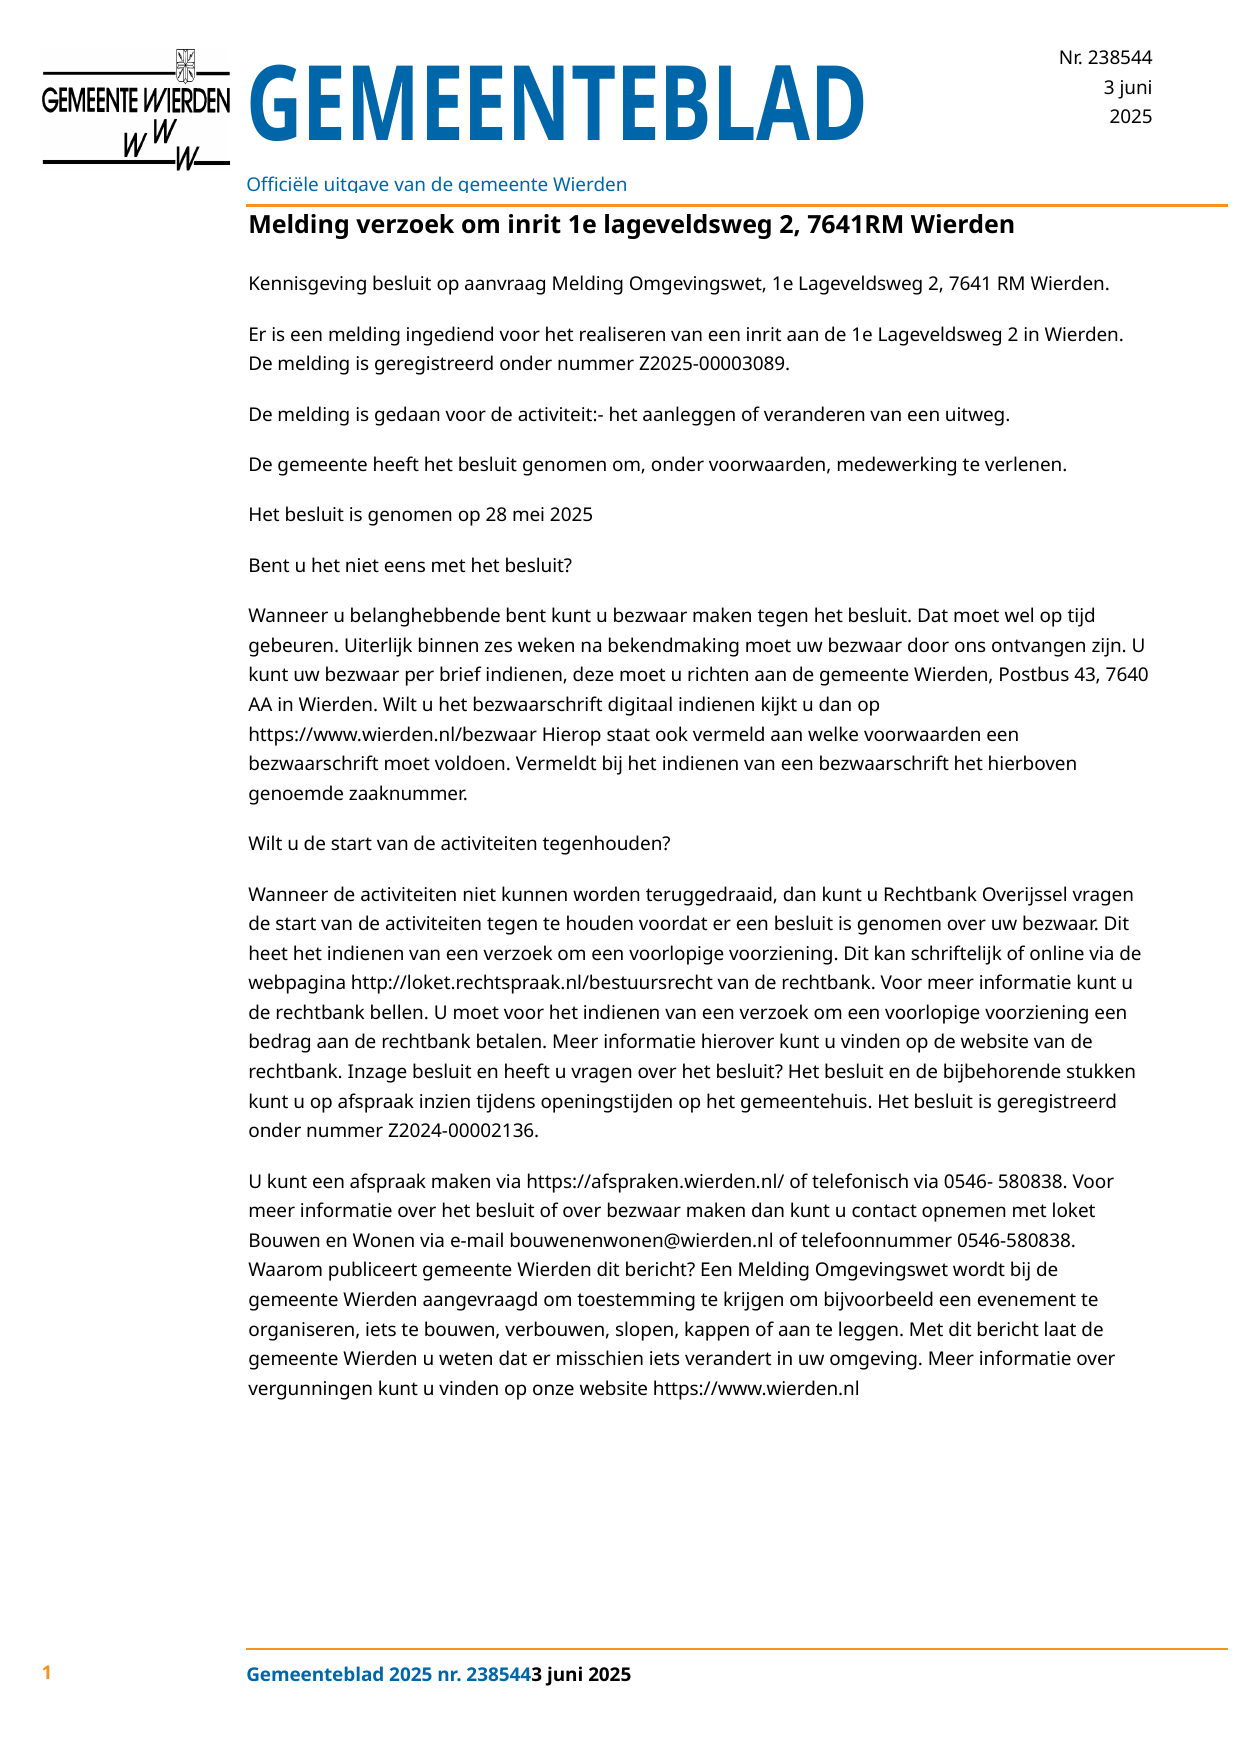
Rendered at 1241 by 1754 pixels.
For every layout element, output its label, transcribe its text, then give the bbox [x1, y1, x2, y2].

text U kunt een afspraak maken via https://afspraken.wierden.nl/ of telefonisch via 0546- 580838. Voor meer informatie over het besluit of over bezwaar maken dan kunt u contact opnemen met loket Bouwen en Wonen via e-mail bouwenenwonen@wierden.nl of telefoonnummer 0546-580838. Waarom publiceert gemeente Wierden dit bericht? Een Melding Omgevingswet wordt bij de gemeente Wierden aangevraagd om toestemming te krijgen om bijvoorbeeld een evenement te organiseren, iets te bouwen, verbouwen, slopen, kappen of aan te leggen. Met dit bericht laat de gemeente Wierden u weten dat er misschien iets verandert in uw omgeving. Meer informatie over vergunningen kunt u vinden op onze website https://www.wierden.nl [248, 1168, 1152, 1401]
text Wanneer de activiteiten niet kunnen worden teruggedraaid, dan kunt u Rechtbank Overijssel vragen de start van de activiteiten tegen te houden voordat er een besluit is genomen over uw bezwaar. Dit heet het indienen van een verzoek om een voorlopige voorziening. Dit kan schriftelijk of online via de webpagina http://loket.rechtspraak.nl/bestuursrecht van de rechtbank. Voor meer informatie kunt u de rechtbank bellen. U moet voor het indienen van een verzoek om een voorlopige voorziening een bedrag aan de rechtbank betalen. Meer informatie hierover kunt u vinden op de website van de rechtbank. Inzage besluit en heeft u vragen over het besluit? Het besluit en de bijbehorende stukken kunt u op afspraak inzien tijdens openingstijden op het gemeentehuis. Het besluit is geregistreerd onder nummer Z2024-00002136. [248, 881, 1152, 1143]
text De gemeente heeft het besluit genomen om, onder voorwaarden, medewerking te verlenen. [248, 451, 1152, 477]
text Wanneer u belanghebbende bent kunt u bezwaar maken tegen het besluit. Dat moet wel op tijd gebeuren. Uiterlijk binnen zes weken na bekendmaking moet uw bezwaar door ons ontvangen zijn. U kunt uw bezwaar per brief indienen, deze moet u richten aan de gemeente Wierden, Postbus 43, 7640 AA in Wierden. Wilt u het bezwaarschrift digitaal indienen kijkt u dan op https://www.wierden.nl/bezwaar Hierop staat ook vermeld aan welke voorwaarden een bezwaarschrift moet voldoen. Vermeldt bij het indienen van een bezwaarschrift het hierboven genoemde zaaknummer. [248, 602, 1152, 806]
text Melding verzoek om inrit 1e lageveldsweg 2, 7641RM Wierden [248, 207, 1152, 241]
text Wilt u de start van de activiteiten tegenhouden? [248, 830, 1152, 856]
text Het besluit is genomen op 28 mei 2025 [248, 502, 1152, 527]
text Bent u het niet eens met het besluit? [248, 552, 1152, 578]
picture [41, 47, 231, 172]
text Kennisgeving besluit op aanvraag Melding Omgevingswet, 1e Lageveldsweg 2, 7641 RM Wierden. [248, 270, 1152, 296]
text Er is een melding ingediend voor het realiseren van een inrit aan de 1e Lageveldsweg 2 in Wierden. De melding is geregistreerd onder nummer Z2025-00003089. [248, 321, 1152, 376]
text De melding is gedaan voor de activiteit:- het aanleggen of veranderen van een uitweg. [248, 401, 1152, 426]
